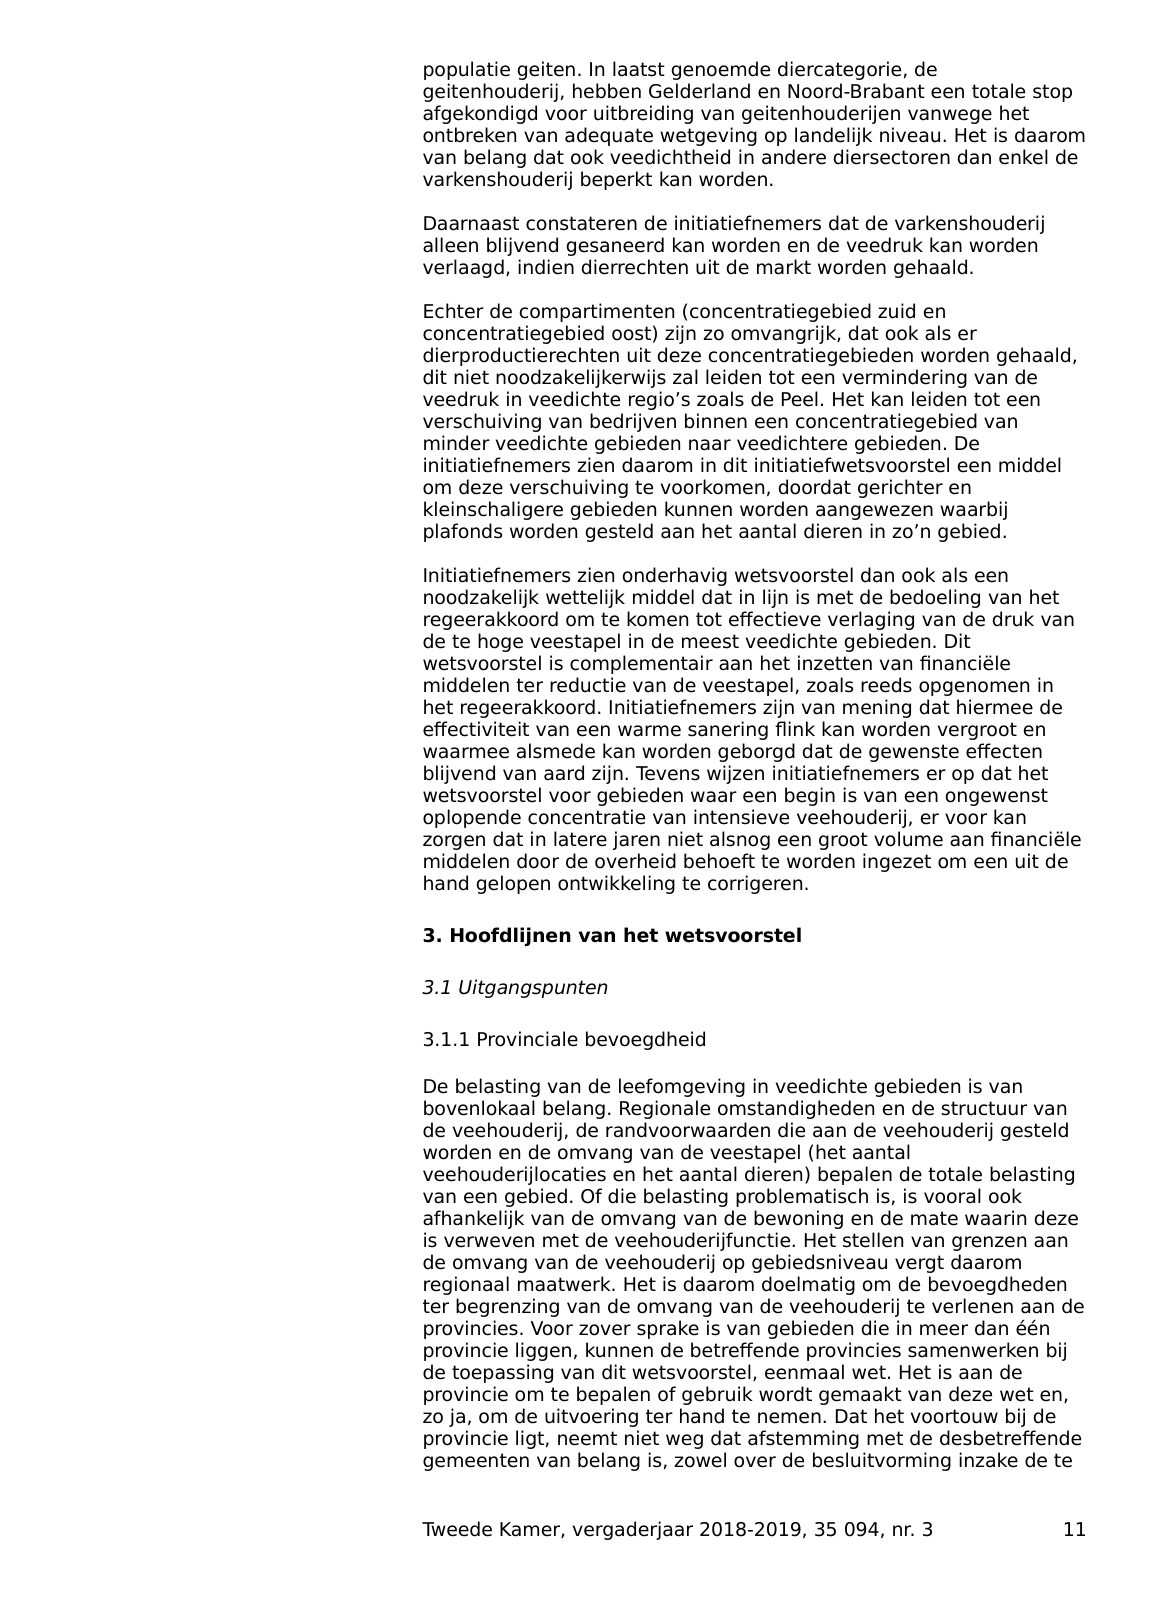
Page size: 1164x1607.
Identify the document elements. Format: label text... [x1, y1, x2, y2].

text Daarnaast constateren de initiatiefnemers dat de varkenshouderij alleen blijvend gesaneerd kan worden en de veedruk kan worden verlaagd, indien dierrechten uit de markt worden gehaald. [422, 213, 1087, 279]
text populatie geiten. In laatst genoemde diercategorie, de geitenhouderij, hebben Gelderland en Noord-Brabant een totale stop afgekondigd voor uitbreiding van geitenhouderijen vanwege het ontbreken van adequate wetgeving op landelijk niveau. Het is daarom van belang dat ook veedichtheid in andere diersectoren dan enkel de varkenshouderij beperkt kan worden. [422, 59, 1087, 191]
subtitle 3.1.1 Provinciale bevoegdheid [422, 1029, 1087, 1051]
text De belasting van de leefomgeving in veedichte gebieden is van bovenlokaal belang. Regionale omstandigheden en de structuur van de veehouderij, de randvoorwaarden die aan de veehouderij gesteld worden en de omvang van de veestapel (het aantal veehouderijlocaties en het aantal dieren) bepalen de totale belasting van een gebied. Of die belasting problematisch is, is vooral ook afhankelijk van de omvang van de bewoning en de mate waarin deze is verweven met de veehouderijfunctie. Het stellen van grenzen aan de omvang van de veehouderij op gebiedsniveau vergt daarom regionaal maatwerk. Het is daarom doelmatig om de bevoegdheden ter begrenzing van de omvang van de veehouderij te verlenen aan de provincies. Voor zover sprake is van gebieden die in meer dan één provincie liggen, kunnen de betreffende provincies samenwerken bij de toepassing van dit wetsvoorstel, eenmaal wet. Het is aan de provincie om te bepalen of gebruik wordt gemaakt van deze wet en, zo ja, om de uitvoering ter hand te nemen. Dat het voortouw bij de provincie ligt, neemt niet weg dat afstemming met de desbetreffende gemeenten van belang is, zowel over de besluitvorming inzake de te [422, 1076, 1087, 1471]
subtitle 3. Hoofdlijnen van het wetsvoorstel [422, 925, 1087, 947]
subtitle 3.1 Uitgangspunten [422, 977, 1087, 999]
text Initiatiefnemers zien onderhavig wetsvoorstel dan ook als een noodzakelijk wettelijk middel dat in lijn is met de bedoeling van het regeerakkoord om te komen tot effectieve verlaging van de druk van de te hoge veestapel in de meest veedichte gebieden. Dit wetsvoorstel is complementair aan het inzetten van financiële middelen ter reductie van de veestapel, zoals reeds opgenomen in het regeerakkoord. Initiatiefnemers zijn van mening dat hiermee de effectiviteit van een warme sanering flink kan worden vergroot en waarmee alsmede kan worden geborgd dat de gewenste effecten blijvend van aard zijn. Tevens wijzen initiatiefnemers er op dat het wetsvoorstel voor gebieden waar een begin is van een ongewenst oplopende concentratie van intensieve veehouderij, er voor kan zorgen dat in latere jaren niet alsnog een groot volume aan financiële middelen door de overheid behoeft te worden ingezet om een uit de hand gelopen ontwikkeling te corrigeren. [422, 565, 1087, 895]
text Echter de compartimenten (concentratiegebied zuid en concentratiegebied oost) zijn zo omvangrijk, dat ook als er dierproductierechten uit deze concentratiegebieden worden gehaald, dit niet noodzakelijkerwijs zal leiden tot een vermindering van de veedruk in veedichte regio’s zoals de Peel. Het kan leiden tot een verschuiving van bedrijven binnen een concentratiegebied van minder veedichte gebieden naar veedichtere gebieden. De initiatiefnemers zien daarom in dit initiatiefwetsvoorstel een middel om deze verschuiving te voorkomen, doordat gerichter en kleinschaligere gebieden kunnen worden aangewezen waarbij plafonds worden gesteld aan het aantal dieren in zo’n gebied. [422, 301, 1087, 543]
